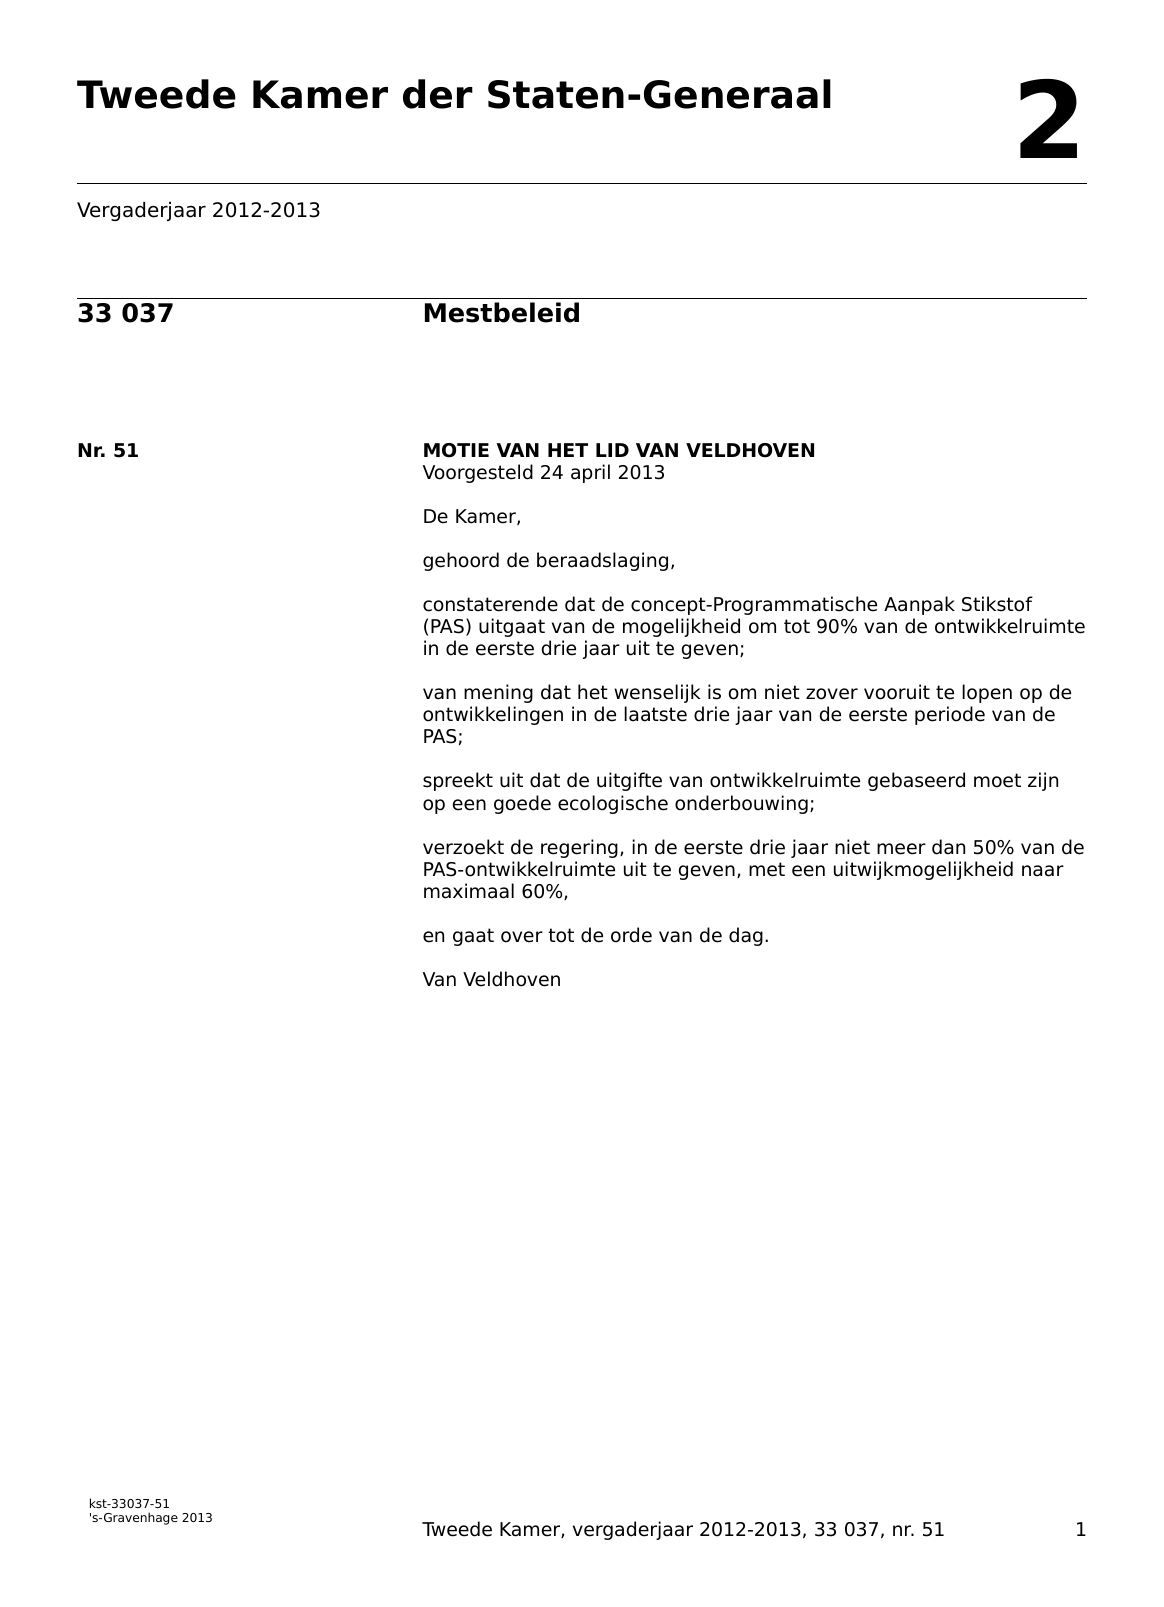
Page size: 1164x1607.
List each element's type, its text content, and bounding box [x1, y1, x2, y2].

text constaterende dat de concept-Programmatische Aanpak Stikstof (PAS) uitgaat van de mogelijkheid om tot 90% van de ontwikkelruimte in de eerste drie jaar uit te geven; [422, 594, 1087, 660]
text 's-Gravenhage 2013 [88, 1511, 323, 1525]
text van mening dat het wenselijk is om niet zover vooruit te lopen op de ontwikkelingen in de laatste drie jaar van de eerste periode van de PAS; [422, 682, 1087, 748]
text en gaat over tot de orde van de dag. [422, 925, 1087, 947]
text spreekt uit dat de uitgifte van ontwikkelruimte gebaseerd moet zijn op een goede ecologische onderbouwing; [422, 770, 1087, 814]
table_header Tweede Kamer der Staten-Generaal [77, 59, 886, 183]
text gehoord de beraadslaging, [422, 550, 1087, 572]
subtitle 33 037 Mestbeleid [77, 299, 1087, 329]
subtitle Nr. 51 MOTIE VAN HET LID VAN VELDHOVEN [77, 440, 1087, 462]
table_header 2 [886, 59, 1087, 183]
text Voorgesteld 24 april 2013 [422, 462, 1087, 484]
text Van Veldhoven [422, 969, 1087, 991]
text kst-33037-51 [88, 1497, 323, 1511]
text verzoekt de regering, in de eerste drie jaar niet meer dan 50% van de PAS-ontwikkelruimte uit te geven, met een uitwijkmogelijkheid naar maximaal 60%, [422, 837, 1087, 902]
table_cell Vergaderjaar 2012-2013 [77, 184, 1087, 298]
text De Kamer, [422, 506, 1087, 528]
